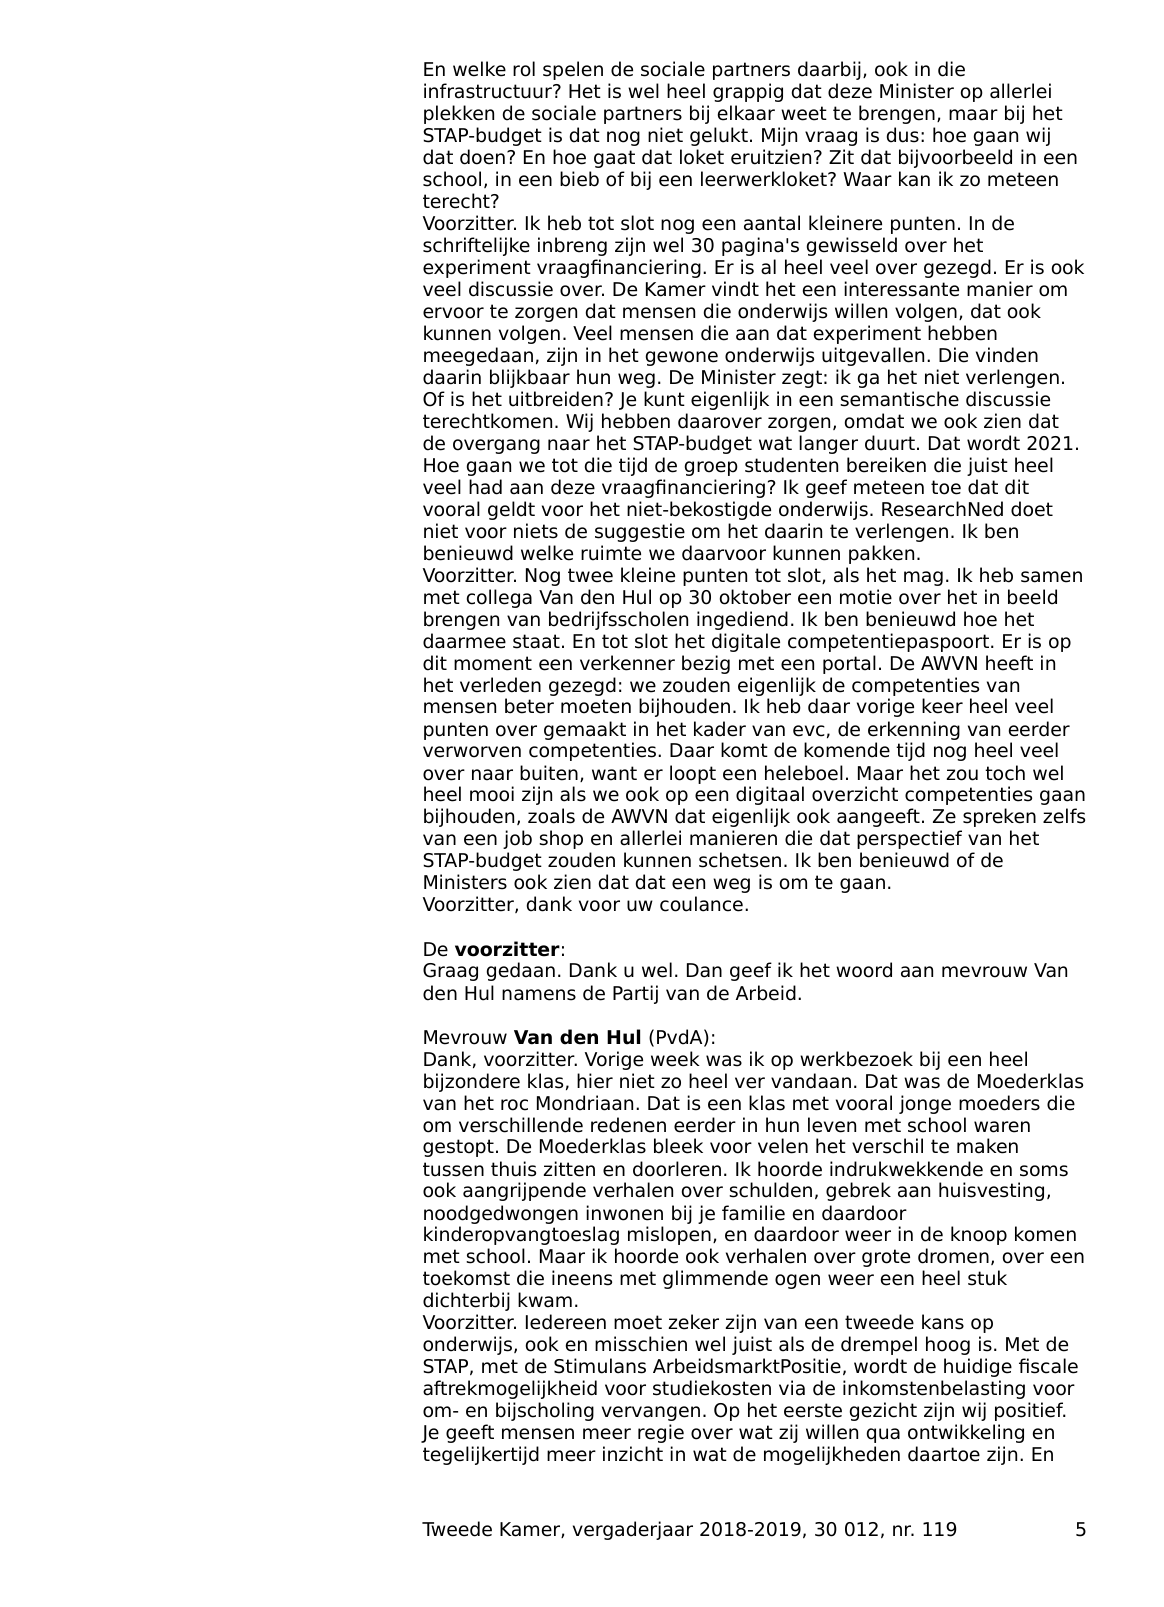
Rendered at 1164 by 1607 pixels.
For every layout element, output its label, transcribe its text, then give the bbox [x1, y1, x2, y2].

text Voorzitter. Iedereen moet zeker zijn van een tweede kans op onderwijs, ook en misschien wel juist als de drempel hoog is. Met de STAP, met de Stimulans ArbeidsmarktPositie, wordt de huidige fiscale aftrekmogelijkheid voor studiekosten via de inkomstenbelasting voor om- en bijscholing vervangen. Op het eerste gezicht zijn wij positief. Je geeft mensen meer regie over wat zij willen qua ontwikkeling en tegelijkertijd meer inzicht in wat de mogelijkheden daartoe zijn. En [422, 1312, 1087, 1466]
text Voorzitter, dank voor uw coulance. [422, 894, 1087, 916]
text Dank, voorzitter. Vorige week was ik op werkbezoek bij een heel bijzondere klas, hier niet zo heel ver vandaan. Dat was de Moederklas van het roc Mondriaan. Dat is een klas met vooral jonge moeders die om verschillende redenen eerder in hun leven met school waren gestopt. De Moederklas bleek voor velen het verschil te maken tussen thuis zitten en doorleren. Ik hoorde indrukwekkende en soms ook aangrijpende verhalen over schulden, gebrek aan huisvesting, noodgedwongen inwonen bij je familie en daardoor kinderopvangtoeslag mislopen, en daardoor weer in de knoop komen met school. Maar ik hoorde ook verhalen over grote dromen, over een toekomst die ineens met glimmende ogen weer een heel stuk dichterbij kwam. [422, 1048, 1087, 1312]
text Graag gedaan. Dank u wel. Dan geef ik het woord aan mevrouw Van den Hul namens de Partij van de Arbeid. [422, 960, 1087, 1004]
text Voorzitter. Ik heb tot slot nog een aantal kleinere punten. In de schriftelijke inbreng zijn wel 30 pagina's gewisseld over het experiment vraagfinanciering. Er is al heel veel over gezegd. Er is ook veel discussie over. De Kamer vindt het een interessante manier om ervoor te zorgen dat mensen die onderwijs willen volgen, dat ook kunnen volgen. Veel mensen die aan dat experiment hebben meegedaan, zijn in het gewone onderwijs uitgevallen. Die vinden daarin blijkbaar hun weg. De Minister zegt: ik ga het niet verlengen. Of is het uitbreiden? Je kunt eigenlijk in een semantische discussie terechtkomen. Wij hebben daarover zorgen, omdat we ook zien dat de overgang naar het STAP-budget wat langer duurt. Dat wordt 2021. Hoe gaan we tot die tijd de groep studenten bereiken die juist heel veel had aan deze vraagfinanciering? Ik geef meteen toe dat dit vooral geldt voor het niet-bekostigde onderwijs. ResearchNed doet niet voor niets de suggestie om het daarin te verlengen. Ik ben benieuwd welke ruimte we daarvoor kunnen pakken. [422, 213, 1087, 564]
text Voorzitter. Nog twee kleine punten tot slot, als het mag. Ik heb samen met collega Van den Hul op 30 oktober een motie over het in beeld brengen van bedrijfsscholen ingediend. Ik ben benieuwd hoe het daarmee staat. En tot slot het digitale competentiepaspoort. Er is op dit moment een verkenner bezig met een portal. De AWVN heeft in het verleden gezegd: we zouden eigenlijk de competenties van mensen beter moeten bijhouden. Ik heb daar vorige keer heel veel punten over gemaakt in het kader van evc, de erkenning van eerder verworven competenties. Daar komt de komende tijd nog heel veel over naar buiten, want er loopt een heleboel. Maar het zou toch wel heel mooi zijn als we ook op een digitaal overzicht competenties gaan bijhouden, zoals de AWVN dat eigenlijk ook aangeeft. Ze spreken zelfs van een job shop en allerlei manieren die dat perspectief van het STAP-budget zouden kunnen schetsen. Ik ben benieuwd of de Ministers ook zien dat dat een weg is om te gaan. [422, 564, 1087, 894]
text Mevrouw Van den Hul (PvdA): [422, 1027, 1087, 1048]
text En welke rol spelen de sociale partners daarbij, ook in die infrastructuur? Het is wel heel grappig dat deze Minister op allerlei plekken de sociale partners bij elkaar weet te brengen, maar bij het STAP-budget is dat nog niet gelukt. Mijn vraag is dus: hoe gaan wij dat doen? En hoe gaat dat loket eruitzien? Zit dat bijvoorbeeld in een school, in een bieb of bij een leerwerkloket? Waar kan ik zo meteen terecht? [422, 59, 1087, 213]
text De voorzitter: [422, 938, 1087, 960]
